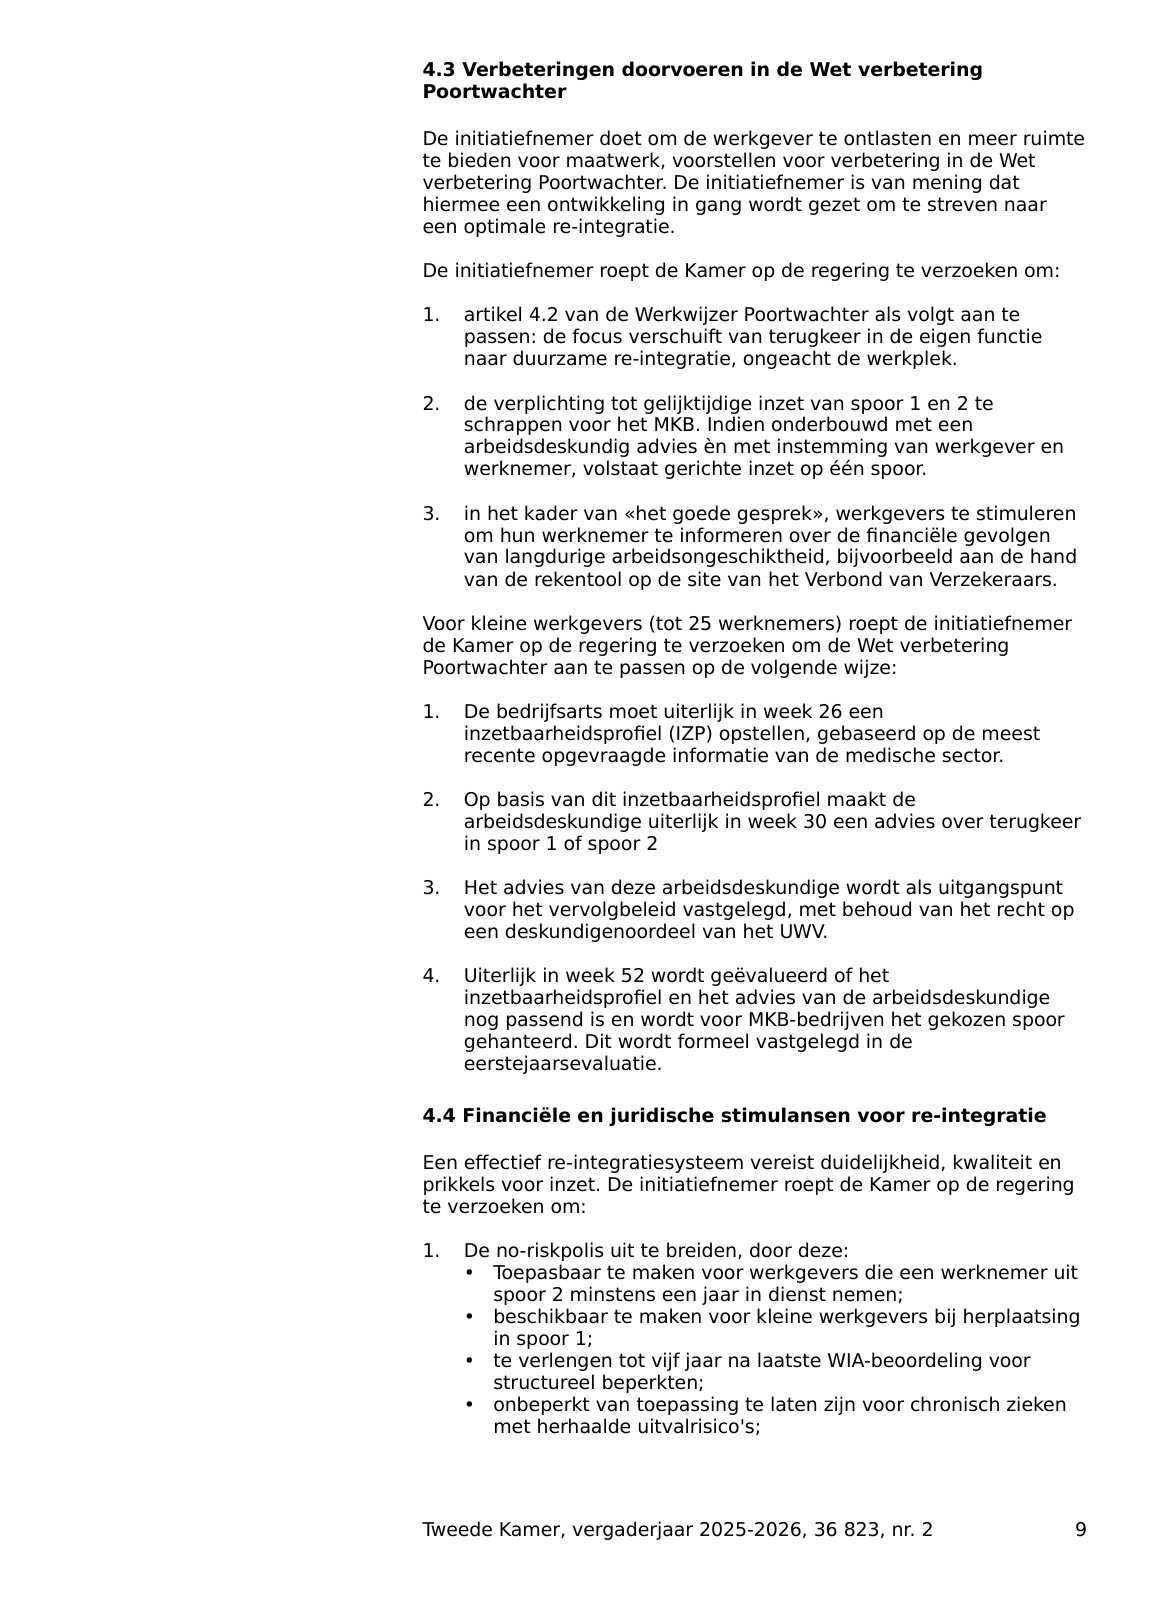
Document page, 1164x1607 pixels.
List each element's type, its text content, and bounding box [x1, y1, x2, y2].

text De initiatiefnemer doet om de werkgever te ontlasten en meer ruimte te bieden voor maatwerk, voorstellen voor verbetering in de Wet verbetering Poortwachter. De initiatiefnemer is van mening dat hiermee een ontwikkeling in gang wordt gezet om te streven naar een optimale re-integratie. [422, 128, 1087, 238]
subtitle 4.3 Verbeteringen doorvoeren in de Wet verbetering Poortwachter [422, 59, 1087, 103]
text • onbeperkt van toepassing te laten zijn voor chronisch zieken met herhaalde uitvalrisico's; [464, 1394, 1087, 1438]
text 1. artikel 4.2 van de Werkwijzer Poortwachter als volgt aan te passen: de focus verschuift van terugkeer in de eigen functie naar duurzame re-integratie, ongeacht de werkplek. [422, 304, 1087, 370]
text 1. De bedrijfsarts moet uiterlijk in week 26 een inzetbaarheidsprofiel (IZP) opstellen, gebaseerd op de meest recente opgevraagde informatie van de medische sector. [422, 701, 1087, 767]
subtitle 4.4 Financiële en juridische stimulansen voor re-integratie [422, 1105, 1087, 1127]
text De initiatiefnemer roept de Kamer op de regering te verzoeken om: [422, 260, 1087, 282]
text 2. de verplichting tot gelijktijdige inzet van spoor 1 en 2 te schrappen voor het MKB. Indien onderbouwd met een arbeidsdeskundig advies èn met instemming van werkgever en werknemer, volstaat gerichte inzet op één spoor. [422, 392, 1087, 480]
text 2. Op basis van dit inzetbaarheidsprofiel maakt de arbeidsdeskundige uiterlijk in week 30 een advies over terugkeer in spoor 1 of spoor 2 [422, 789, 1087, 855]
text • Toepasbaar te maken voor werkgevers die een werknemer uit spoor 2 minstens een jaar in dienst nemen; [464, 1262, 1087, 1306]
text Voor kleine werkgevers (tot 25 werknemers) roept de initiatiefnemer de Kamer op de regering te verzoeken om de Wet verbetering Poortwachter aan te passen op de volgende wijze: [422, 613, 1087, 678]
text 1. De no-riskpolis uit te breiden, door deze: [422, 1240, 1087, 1262]
text Een effectief re-integratiesysteem vereist duidelijkheid, kwaliteit en prikkels voor inzet. De initiatiefnemer roept de Kamer op de regering te verzoeken om: [422, 1152, 1087, 1218]
text • beschikbaar te maken voor kleine werkgevers bij herplaatsing in spoor 1; [464, 1306, 1087, 1350]
text • te verlengen tot vijf jaar na laatste WIA-beoordeling voor structureel beperkten; [464, 1350, 1087, 1394]
text 4. Uiterlijk in week 52 wordt geëvalueerd of het inzetbaarheidsprofiel en het advies van de arbeidsdeskundige nog passend is en wordt voor MKB-bedrijven het gekozen spoor gehanteerd. Dit wordt formeel vastgelegd in de eerstejaarsevaluatie. [422, 965, 1087, 1075]
text 3. Het advies van deze arbeidsdeskundige wordt als uitgangspunt voor het vervolgbeleid vastgelegd, met behoud van het recht op een deskundigenoordeel van het UWV. [422, 877, 1087, 943]
text 3. in het kader van «het goede gesprek», werkgevers te stimuleren om hun werknemer te informeren over de financiële gevolgen van langdurige arbeidsongeschiktheid, bijvoorbeeld aan de hand van de rekentool op de site van het Verbond van Verzekeraars. [422, 502, 1087, 590]
